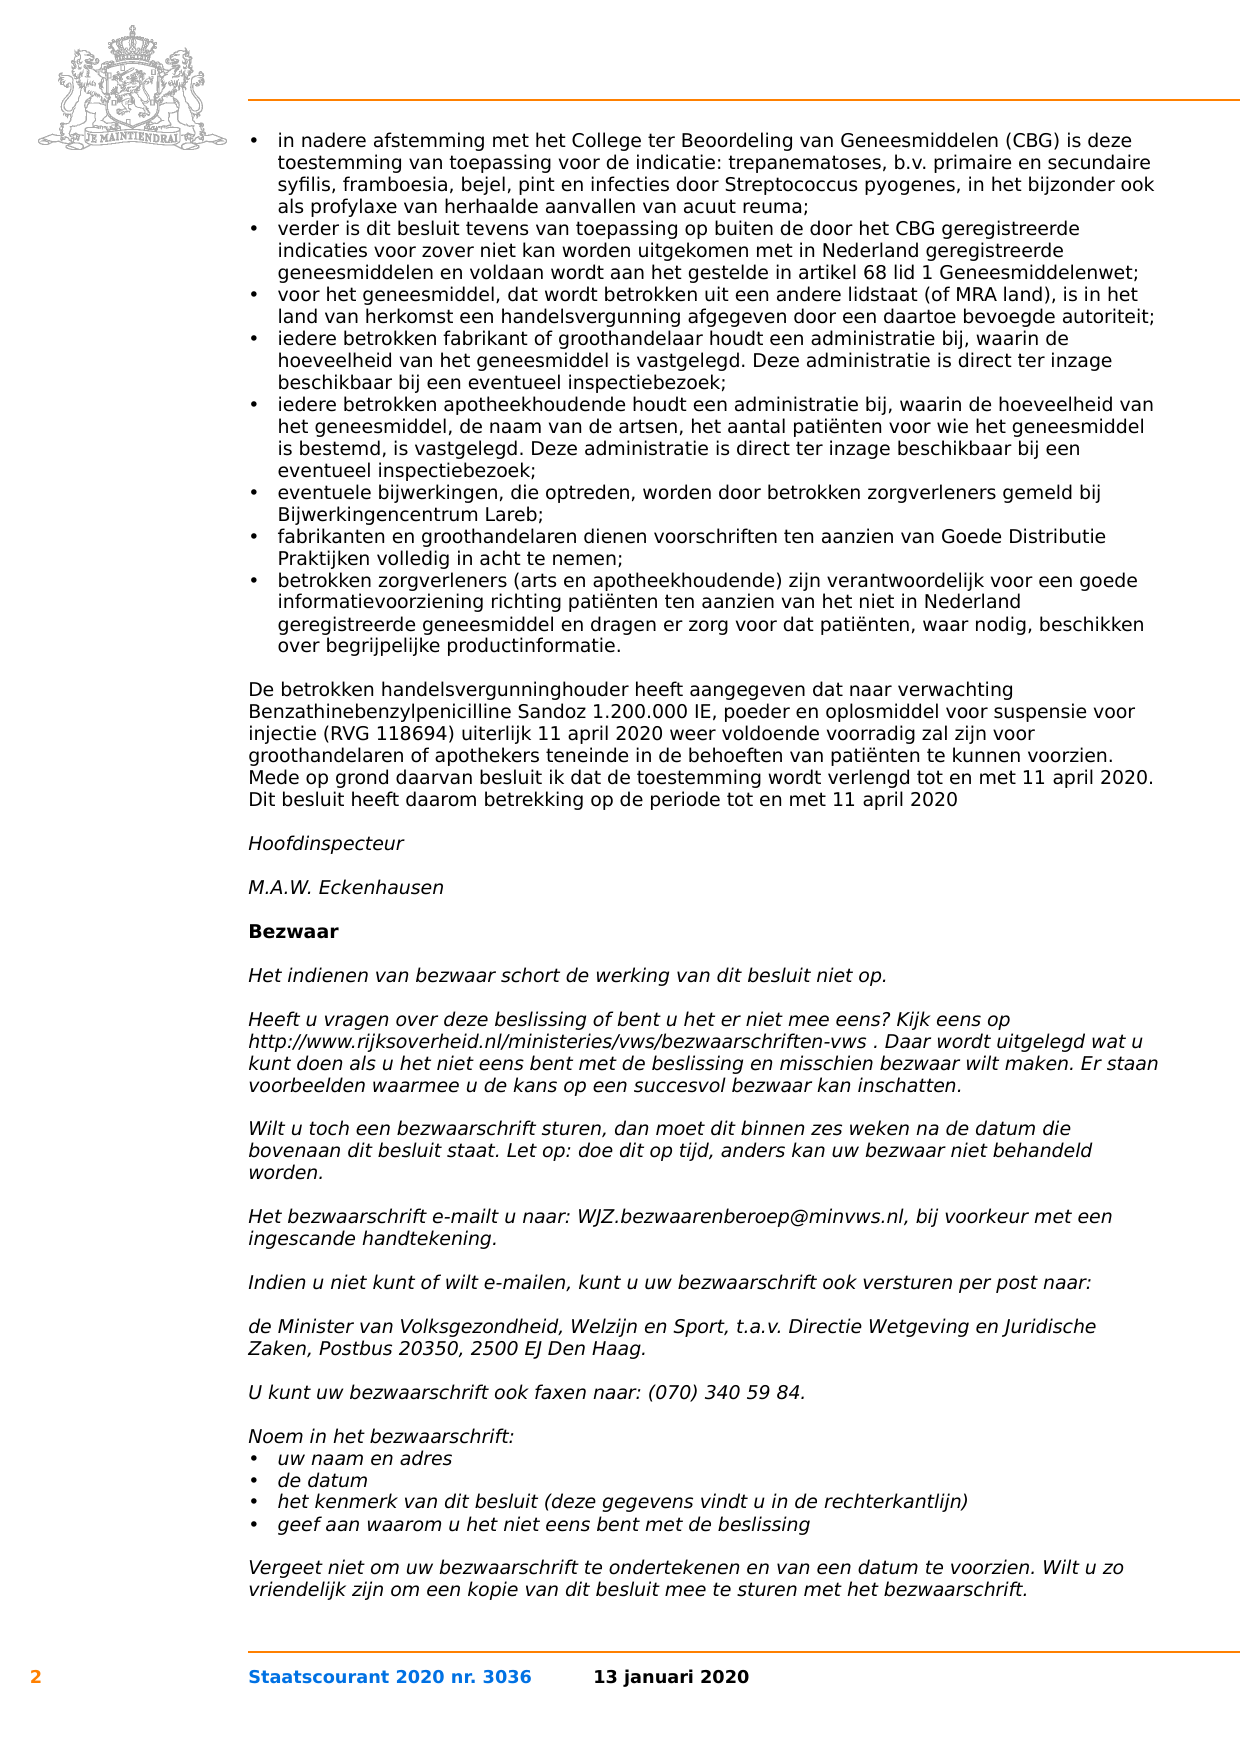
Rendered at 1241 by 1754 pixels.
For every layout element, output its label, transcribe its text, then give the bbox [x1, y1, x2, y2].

text Het indienen van bezwaar schort de werking van dit besluit niet op. [248, 965, 1163, 987]
text Heeft u vragen over deze beslissing of bent u het er niet mee eens? Kijk eens op http://www.rijksoverheid.nl/ministeries/vws/bezwaarschriften-vws . Daar wordt uitgelegd wat u kunt doen als u het niet eens bent met de beslissing en misschien bezwaar wilt maken. Er staan voorbeelden waarmee u de kans op een succesvol bezwaar kan inschatten. [248, 1008, 1163, 1096]
text • iedere betrokken apotheekhoudende houdt een administratie bij, waarin de hoeveelheid van het geneesmiddel, de naam van de artsen, het aantal patiënten voor wie het geneesmiddel is bestemd, is vastgelegd. Deze administratie is direct ter inzage beschikbaar bij een eventueel inspectiebezoek; [248, 394, 1163, 482]
text • de datum [248, 1469, 1163, 1491]
text Het bezwaarschrift e-mailt u naar: WJZ.bezwaarenberoep@minvws.nl, bij voorkeur met een ingescande handtekening. [248, 1206, 1163, 1250]
text • iedere betrokken fabrikant of groothandelaar houdt een administratie bij, waarin de hoeveelheid van het geneesmiddel is vastgelegd. Deze administratie is direct ter inzage beschikbaar bij een eventueel inspectiebezoek; [248, 328, 1163, 394]
text • uw naam en adres [248, 1447, 1163, 1469]
text Bezwaar [248, 921, 1163, 943]
text • eventuele bijwerkingen, die optreden, worden door betrokken zorgverleners gemeld bij Bijwerkingencentrum Lareb; [248, 482, 1163, 526]
text • geef aan waarom u het niet eens bent met de beslissing [248, 1513, 1163, 1535]
text de Minister van Volksgezondheid, Welzijn en Sport, t.a.v. Directie Wetgeving en Juridische Zaken, Postbus 20350, 2500 EJ Den Haag. [248, 1316, 1163, 1360]
text • in nadere afstemming met het College ter Beoordeling van Geneesmiddelen (CBG) is deze toestemming van toepassing voor de indicatie: trepanematoses, b.v. primaire en secundaire syfilis, framboesia, bejel, pint en infecties door Streptococcus pyogenes, in het bijzonder ook als profylaxe van herhaalde aanvallen van acuut reuma; [248, 130, 1163, 218]
text • het kenmerk van dit besluit (deze gegevens vindt u in de rechterkantlijn) [248, 1491, 1163, 1513]
text • fabrikanten en groothandelaren dienen voorschriften ten aanzien van Goede Distributie Praktijken volledig in acht te nemen; [248, 526, 1163, 569]
text Hoofdinspecteur M.A.W. Eckenhausen [248, 833, 1163, 899]
text Wilt u toch een bezwaarschrift sturen, dan moet dit binnen zes weken na de datum die bovenaan dit besluit staat. Let op: doe dit op tijd, anders kan uw bezwaar niet behandeld worden. [248, 1118, 1163, 1184]
text Noem in het bezwaarschrift: [248, 1426, 1163, 1447]
text • voor het geneesmiddel, dat wordt betrokken uit een andere lidstaat (of MRA land), is in het land van herkomst een handelsvergunning afgegeven door een daartoe bevoegde autoriteit; [248, 284, 1163, 328]
text De betrokken handelsvergunninghouder heeft aangegeven dat naar verwachting Benzathinebenzylpenicilline Sandoz 1.200.000 IE, poeder en oplosmiddel voor suspensie voor injectie (RVG 118694) uiterlijk 11 april 2020 weer voldoende voorradig zal zijn voor groothandelaren of apothekers teneinde in de behoeften van patiënten te kunnen voorzien. Mede op grond daarvan besluit ik dat de toestemming wordt verlengd tot en met 11 april 2020. Dit besluit heeft daarom betrekking op de periode tot en met 11 april 2020 [248, 679, 1163, 811]
text • betrokken zorgverleners (arts en apotheekhoudende) zijn verantwoordelijk voor een goede informatievoorziening richting patiënten ten aanzien van het niet in Nederland geregistreerde geneesmiddel en dragen er zorg voor dat patiënten, waar nodig, beschikken over begrijpelijke productinformatie. [248, 569, 1163, 657]
text Vergeet niet om uw bezwaarschrift te ondertekenen en van een datum te voorzien. Wilt u zo vriendelijk zijn om een kopie van dit besluit mee te sturen met het bezwaarschrift. [248, 1557, 1163, 1601]
text Indien u niet kunt of wilt e-mailen, kunt u uw bezwaarschrift ook versturen per post naar: [248, 1272, 1163, 1294]
text U kunt uw bezwaarschrift ook faxen naar: (070) 340 59 84. [248, 1382, 1163, 1404]
text • verder is dit besluit tevens van toepassing op buiten de door het CBG geregistreerde indicaties voor zover niet kan worden uitgekomen met in Nederland geregistreerde geneesmiddelen en voldaan wordt aan het gestelde in artikel 68 lid 1 Geneesmiddelenwet; [248, 218, 1163, 284]
picture [38, 25, 227, 150]
